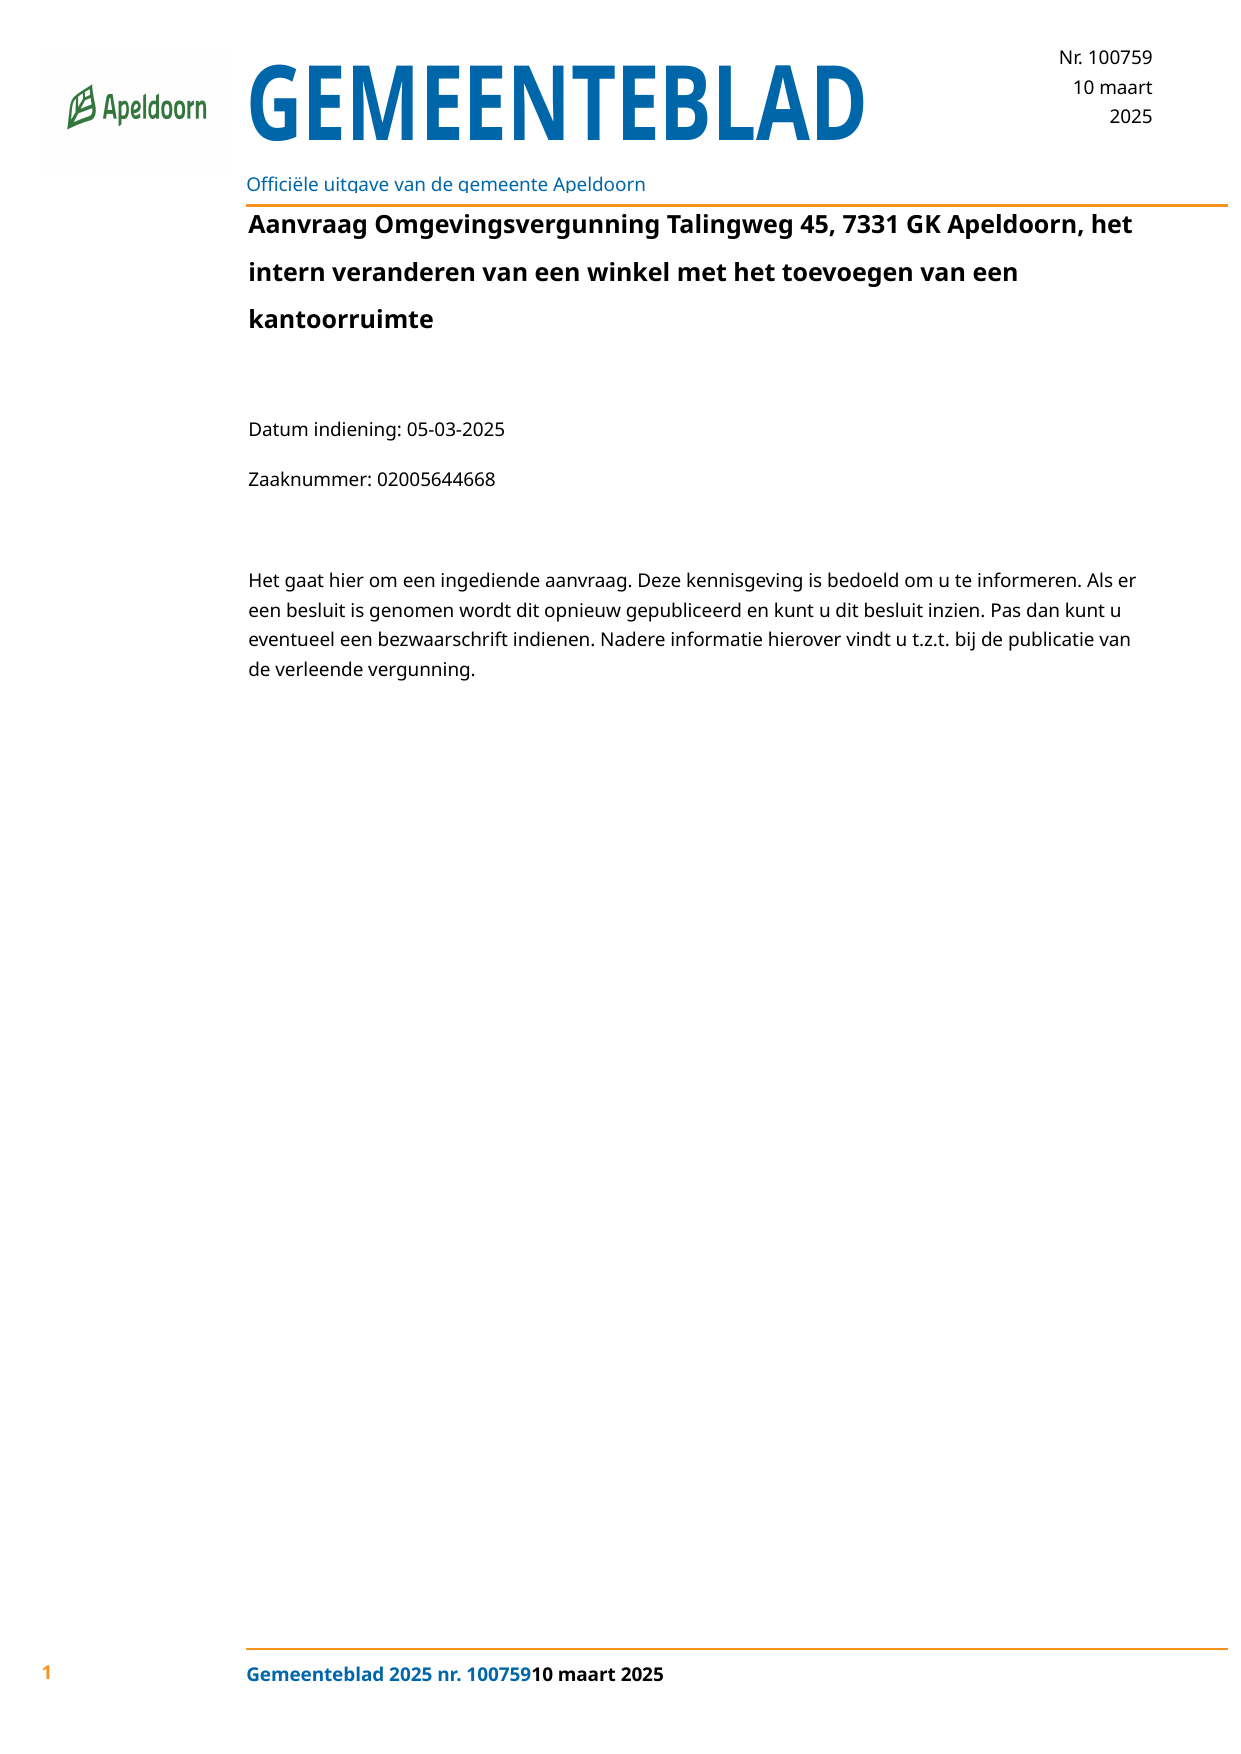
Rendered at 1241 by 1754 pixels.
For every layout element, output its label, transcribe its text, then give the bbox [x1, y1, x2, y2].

picture [41, 47, 231, 172]
text Zaaknummer: 02005644668 [248, 466, 1152, 492]
text Aanvraag Omgevingsvergunning Talingweg 45, 7331 GK Apeldoorn, het intern veranderen van een winkel met het toevoegen van een kantoorruimte [248, 207, 1152, 336]
text Datum indiening: 05-03-2025 [248, 416, 1152, 442]
text Het gaat hier om een ingediende aanvraag. Deze kennisgeving is bedoeld om u te informeren. Als er een besluit is genomen wordt dit opnieuw gepubliceerd en kunt u dit besluit inzien. Pas dan kunt u eventueel een bezwaarschrift indienen. Nadere informatie hierover vindt u t.z.t. bij de publicatie van de verleende vergunning. [248, 567, 1152, 682]
